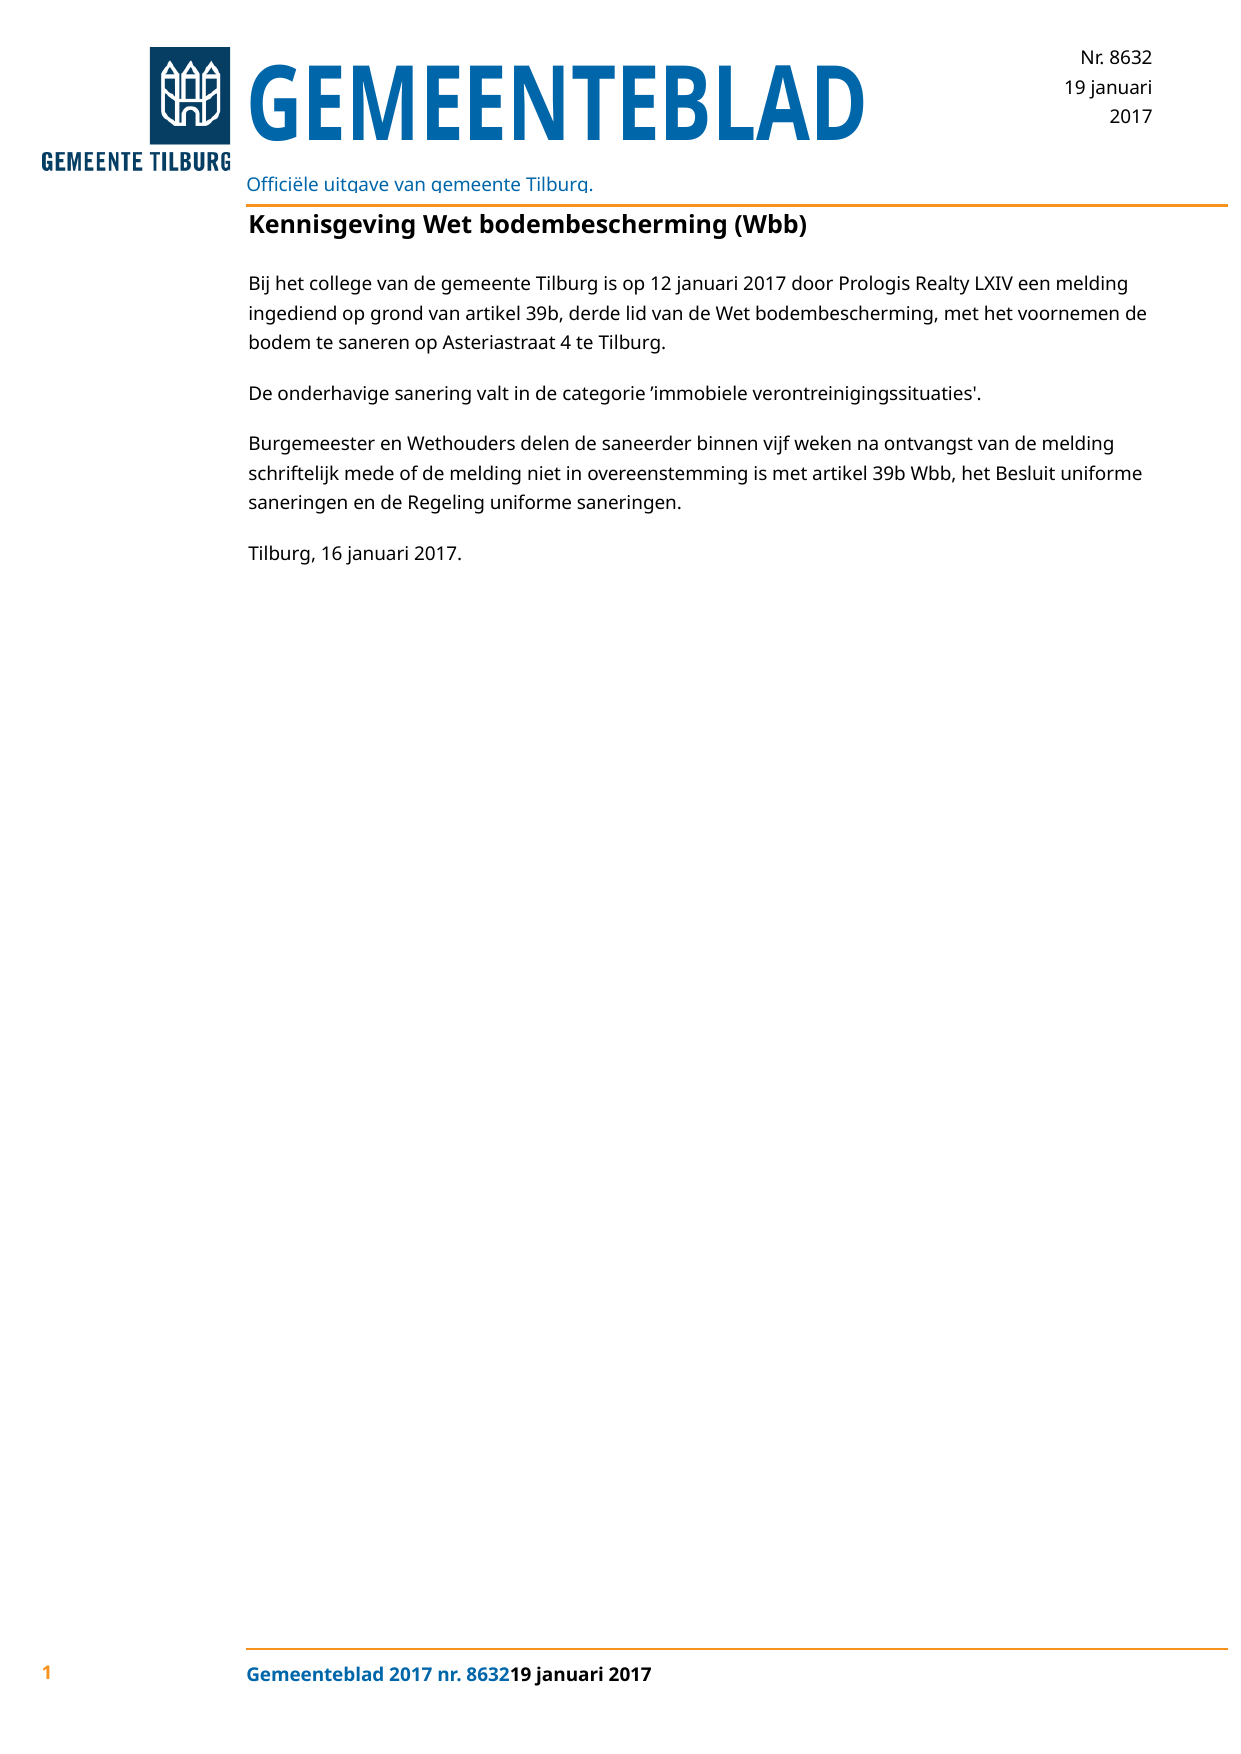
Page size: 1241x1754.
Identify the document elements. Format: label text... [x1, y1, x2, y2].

text De onderhavige sanering valt in de categorie ’immobiele verontreinigingssituaties'. [248, 380, 1152, 406]
text Burgemeester en Wethouders delen de saneerder binnen vijf weken na ontvangst van de melding schriftelijk mede of de melding niet in overeenstemming is met artikel 39b Wbb, het Besluit uniforme saneringen en de Regeling uniforme saneringen. [248, 430, 1152, 515]
text Tilburg, 16 januari 2017. [248, 540, 1152, 566]
picture [41, 47, 231, 172]
text Bij het college van de gemeente Tilburg is op 12 januari 2017 door Prologis Realty LXIV een melding ingediend op grond van artikel 39b, derde lid van de Wet bodembescherming, met het voornemen de bodem te saneren op Asteriastraat 4 te Tilburg. [248, 270, 1152, 355]
text Kennisgeving Wet bodembescherming (Wbb) [248, 207, 1152, 241]
